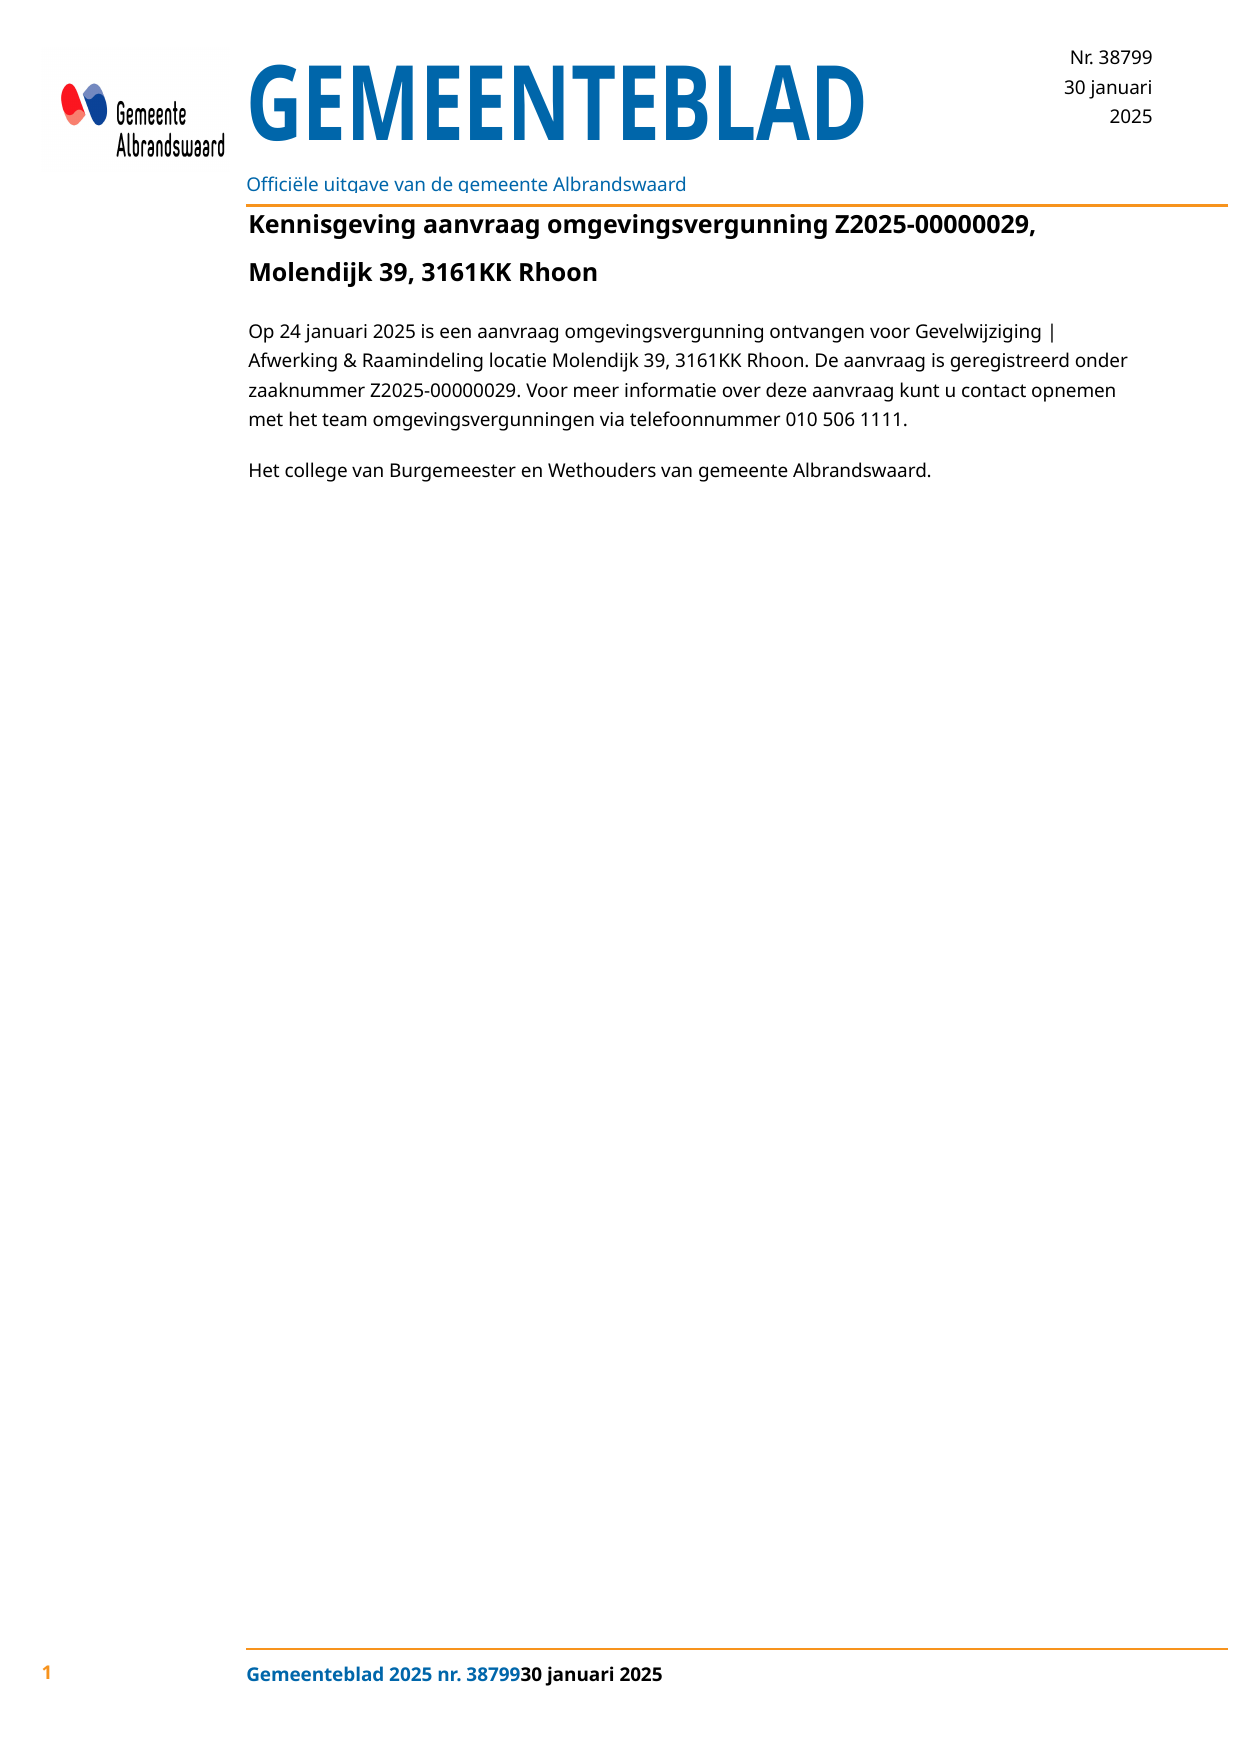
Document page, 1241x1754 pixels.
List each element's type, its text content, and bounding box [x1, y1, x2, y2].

text Kennisgeving aanvraag omgevingsvergunning Z2025-00000029, Molendijk 39, 3161KK Rhoon [248, 207, 1152, 288]
text Op 24 januari 2025 is een aanvraag omgevingsvergunning ontvangen voor Gevelwijziging | Afwerking & Raamindeling locatie Molendijk 39, 3161KK Rhoon. De aanvraag is geregistreerd onder zaaknummer Z2025-00000029. Voor meer informatie over deze aanvraag kunt u contact opnemen met het team omgevingsvergunningen via telefoonnummer 010 506 1111. [248, 318, 1152, 432]
picture [41, 47, 231, 172]
text Het college van Burgemeester en Wethouders van gemeente Albrandswaard. [248, 457, 1152, 483]
